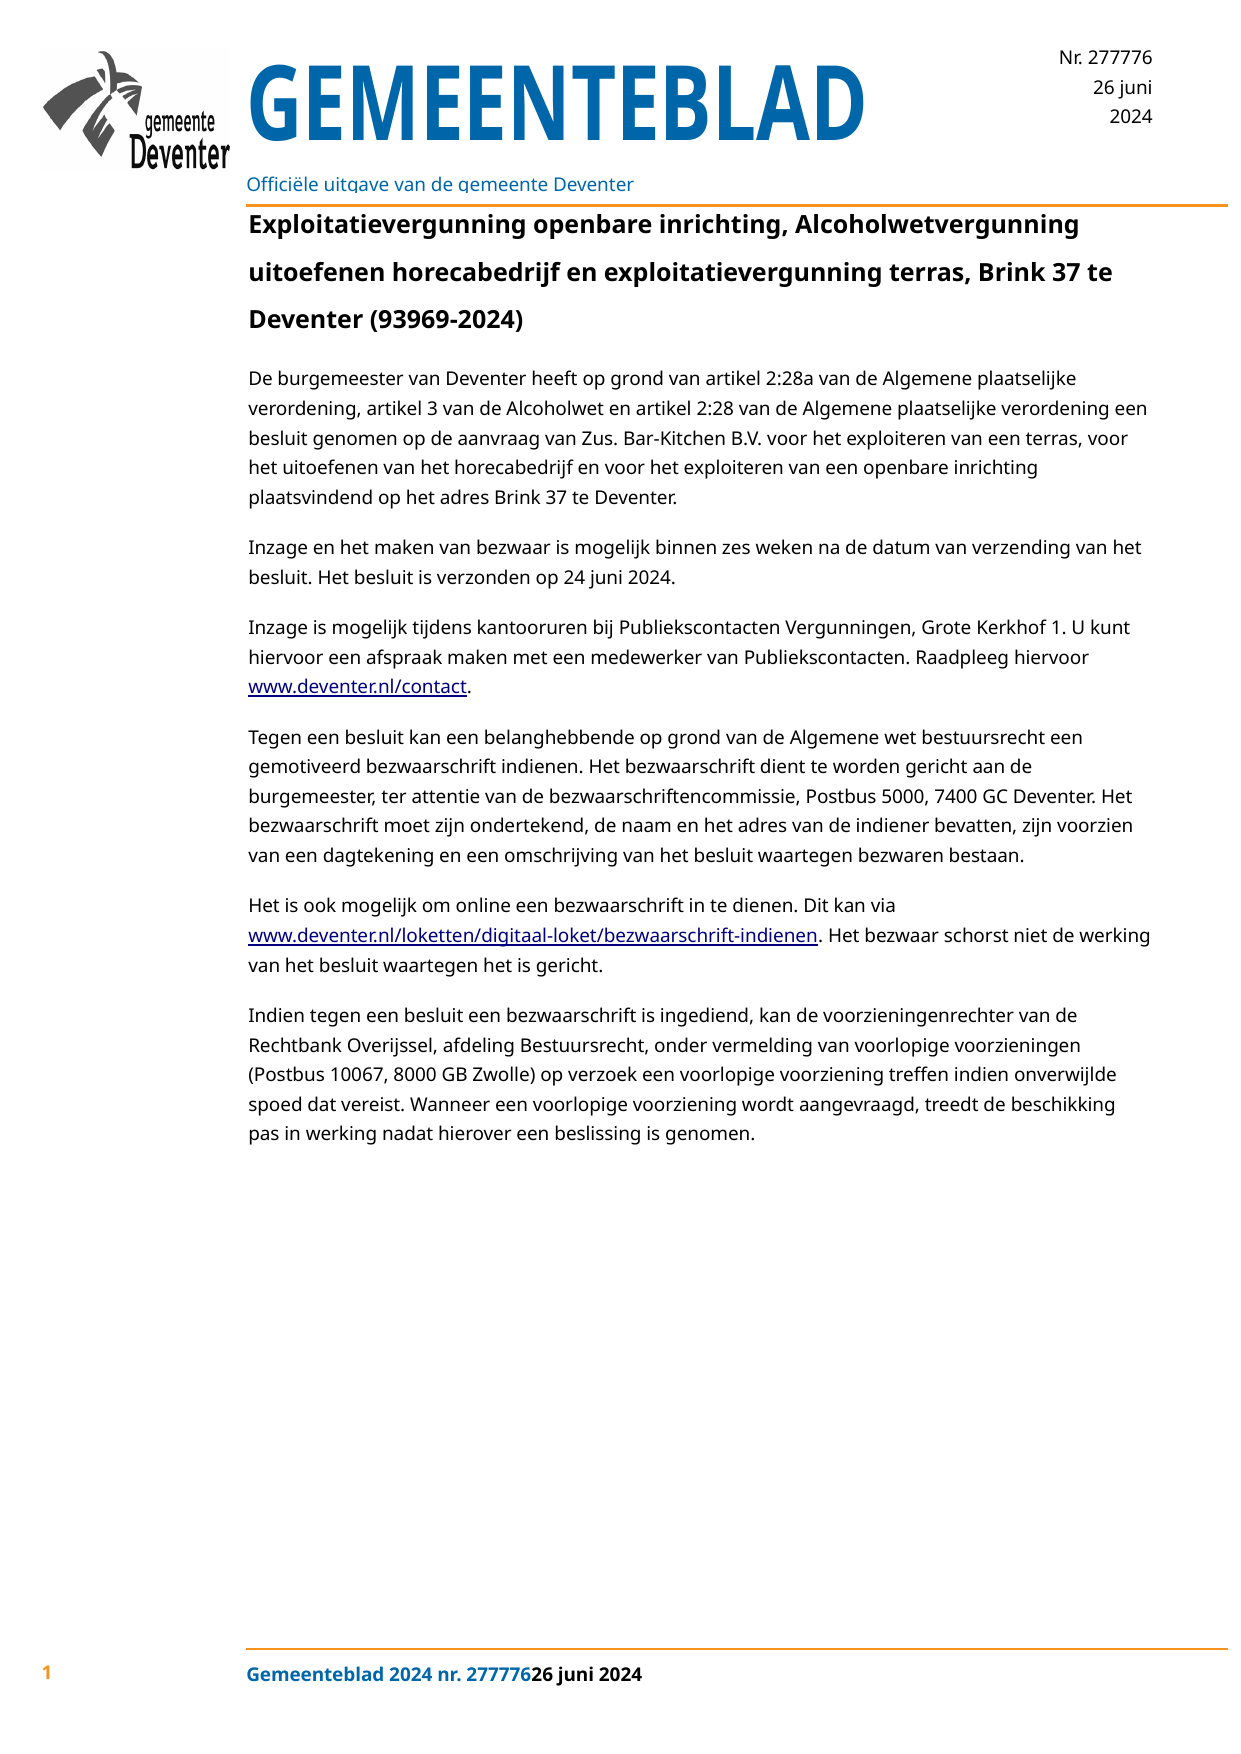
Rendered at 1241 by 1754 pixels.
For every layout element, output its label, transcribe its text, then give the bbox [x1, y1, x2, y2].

text Inzage is mogelijk tijdens kantooruren bij Publiekscontacten Vergunningen, Grote Kerkhof 1. U kunt hiervoor een afspraak maken met een medewerker van Publiekscontacten. Raadpleeg hiervoor www.deventer.nl/contact. [248, 614, 1152, 699]
text De burgemeester van Deventer heeft op grond van artikel 2:28a van de Algemene plaatselijke verordening, artikel 3 van de Alcoholwet en artikel 2:28 van de Algemene plaatselijke verordening een besluit genomen op de aanvraag van Zus. Bar-Kitchen B.V. voor het exploiteren van een terras, voor het uitoefenen van het horecabedrijf en voor het exploiteren van een openbare inrichting plaatsvindend op het adres Brink 37 te Deventer. [248, 366, 1152, 509]
text Het is ook mogelijk om online een bezwaarschrift in te dienen. Dit kan via www.deventer.nl/loketten/digitaal-loket/bezwaarschrift-indienen. Het bezwaar schorst niet de werking van het besluit waartegen het is gericht. [248, 893, 1152, 977]
text Exploitatievergunning openbare inrichting, Alcoholwetvergunning uitoefenen horecabedrijf en exploitatievergunning terras, Brink 37 te Deventer (93969-2024) [248, 207, 1152, 336]
picture [41, 47, 231, 172]
text Indien tegen een besluit een bezwaarschrift is ingediend, kan de voorzieningenrechter van de Rechtbank Overijssel, afdeling Bestuursrecht, onder vermelding van voorlopige voorzieningen (Postbus 10067, 8000 GB Zwolle) op verzoek een voorlopige voorziening treffen indien onverwijlde spoed dat vereist. Wanneer een voorlopige voorziening wordt aangevraagd, treedt de beschikking pas in werking nadat hierover een beslissing is genomen. [248, 1002, 1152, 1146]
text Tegen een besluit kan een belanghebbende op grond van de Algemene wet bestuursrecht een gemotiveerd bezwaarschrift indienen. Het bezwaarschrift dient te worden gericht aan de burgemeester, ter attentie van de bezwaarschriftencommissie, Postbus 5000, 7400 GC Deventer. Het bezwaarschrift moet zijn ondertekend, de naam en het adres van de indiener bevatten, zijn voorzien van een dagtekening en een omschrijving van het besluit waartegen bezwaren bestaan. [248, 724, 1152, 868]
text Inzage en het maken van bezwaar is mogelijk binnen zes weken na de datum van verzending van het besluit. Het besluit is verzonden op 24 juni 2024. [248, 534, 1152, 589]
